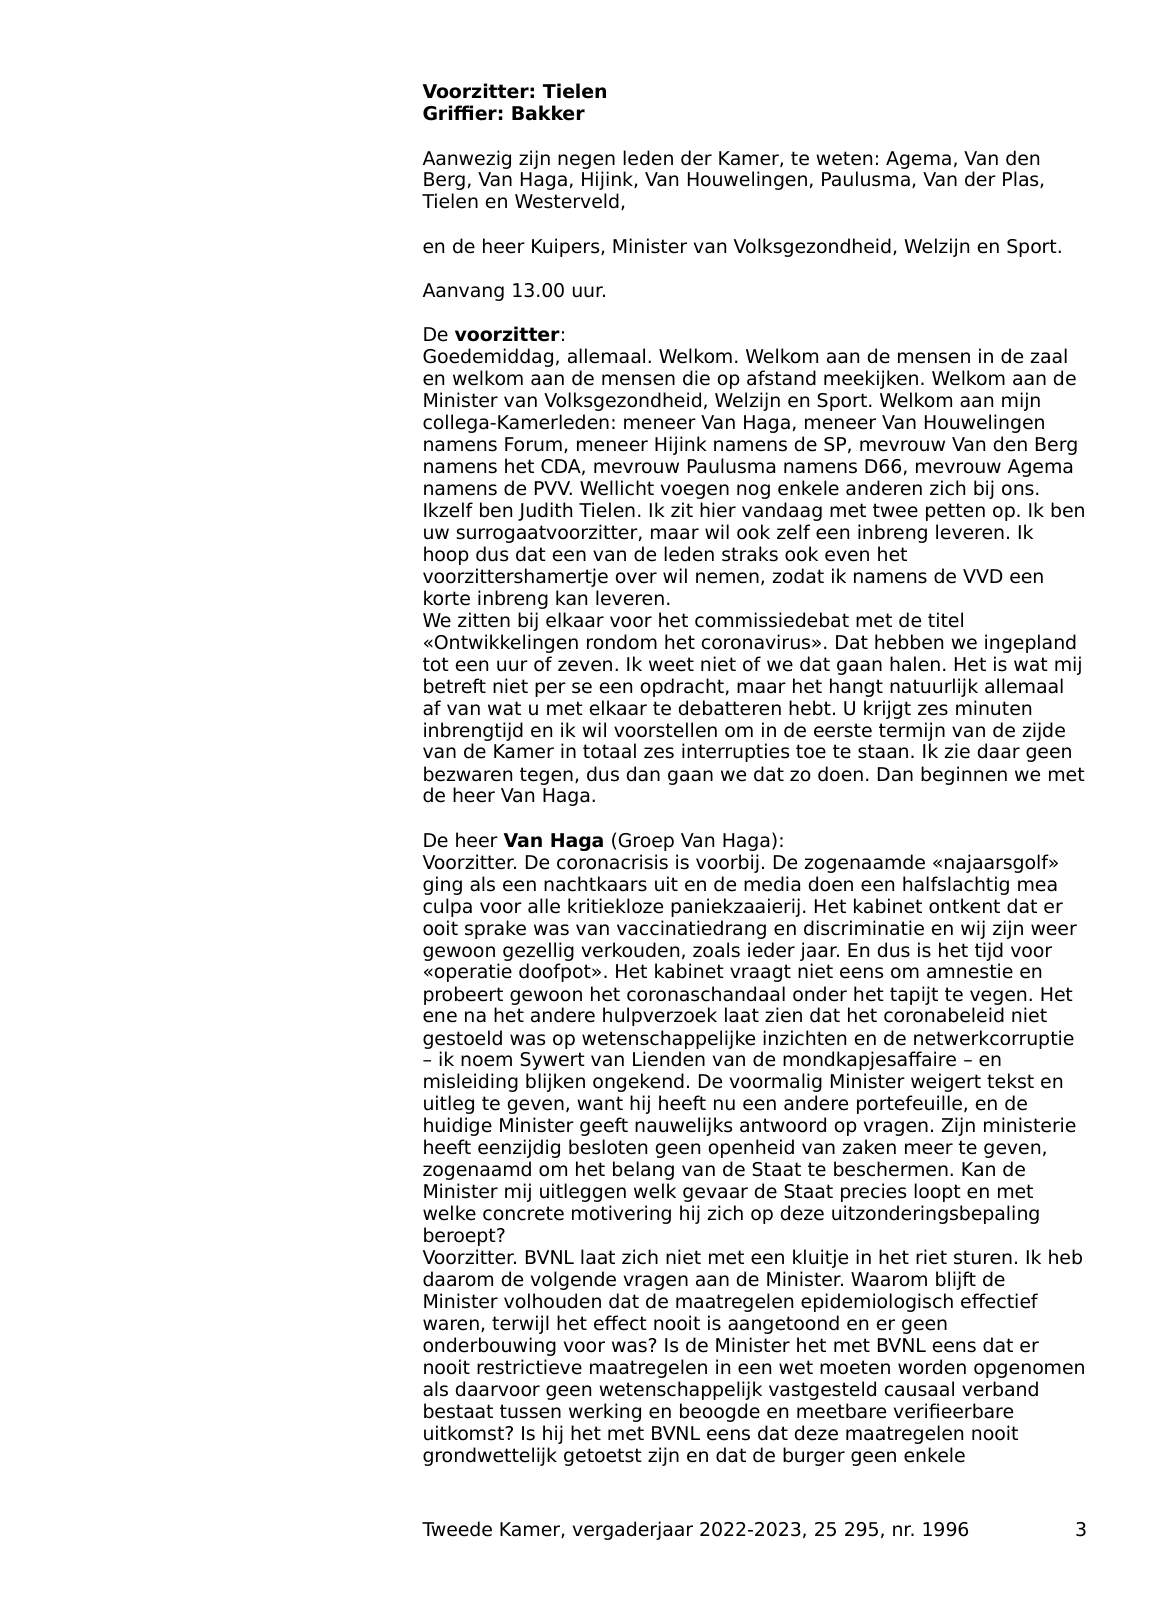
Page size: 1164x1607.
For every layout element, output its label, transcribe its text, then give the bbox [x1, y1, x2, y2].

text Goedemiddag, allemaal. Welkom. Welkom aan de mensen in de zaal en welkom aan de mensen die op afstand meekijken. Welkom aan de Minister van Volksgezondheid, Welzijn en Sport. Welkom aan mijn collega-Kamerleden: meneer Van Haga, meneer Van Houwelingen namens Forum, meneer Hijink namens de SP, mevrouw Van den Berg namens het CDA, mevrouw Paulusma namens D66, mevrouw Agema namens de PVV. Wellicht voegen nog enkele anderen zich bij ons. Ikzelf ben Judith Tielen. Ik zit hier vandaag met twee petten op. Ik ben uw surrogaatvoorzitter, maar wil ook zelf een inbreng leveren. Ik hoop dus dat een van de leden straks ook even het voorzittershamertje over wil nemen, zodat ik namens de VVD een korte inbreng kan leveren. [422, 346, 1087, 609]
text Griffier: Bakker [422, 103, 1087, 125]
text en de heer Kuipers, Minister van Volksgezondheid, Welzijn en Sport. [422, 236, 1087, 257]
text Voorzitter: Tielen [422, 81, 1087, 103]
text Aanvang 13.00 uur. [422, 280, 1087, 302]
text De voorzitter: [422, 324, 1087, 346]
text De heer Van Haga (Groep Van Haga): [422, 829, 1087, 852]
text Voorzitter. BVNL laat zich niet met een kluitje in het riet sturen. Ik heb daarom de volgende vragen aan de Minister. Waarom blijft de Minister volhouden dat de maatregelen epidemiologisch effectief waren, terwijl het effect nooit is aangetoond en er geen onderbouwing voor was? Is de Minister het met BVNL eens dat er nooit restrictieve maatregelen in een wet moeten worden opgenomen als daarvoor geen wetenschappelijk vastgesteld causaal verband bestaat tussen werking en beoogde en meetbare verifieerbare uitkomst? Is hij het met BVNL eens dat deze maatregelen nooit grondwettelijk getoetst zijn en dat de burger geen enkele [422, 1247, 1087, 1467]
text Voorzitter. De coronacrisis is voorbij. De zogenaamde «najaarsgolf» ging als een nachtkaars uit en de media doen een halfslachtig mea culpa voor alle kritiekloze paniekzaaierij. Het kabinet ontkent dat er ooit sprake was van vaccinatiedrang en discriminatie en wij zijn weer gewoon gezellig verkouden, zoals ieder jaar. En dus is het tijd voor «operatie doofpot». Het kabinet vraagt niet eens om amnestie en probeert gewoon het coronaschandaal onder het tapijt te vegen. Het ene na het andere hulpverzoek laat zien dat het coronabeleid niet gestoeld was op wetenschappelijke inzichten en de netwerkcorruptie – ik noem Sywert van Lienden van de mondkapjesaffaire – en misleiding blijken ongekend. De voormalig Minister weigert tekst en uitleg te geven, want hij heeft nu een andere portefeuille, en de huidige Minister geeft nauwelijks antwoord op vragen. Zijn ministerie heeft eenzijdig besloten geen openheid van zaken meer te geven, zogenaamd om het belang van de Staat te beschermen. Kan de Minister mij uitleggen welk gevaar de Staat precies loopt en met welke concrete motivering hij zich op deze uitzonderingsbepaling beroept? [422, 852, 1087, 1247]
text Aanwezig zijn negen leden der Kamer, te weten: Agema, Van den Berg, Van Haga, Hijink, Van Houwelingen, Paulusma, Van der Plas, Tielen en Westerveld, [422, 147, 1087, 213]
text We zitten bij elkaar voor het commissiedebat met de titel «Ontwikkelingen rondom het coronavirus». Dat hebben we ingepland tot een uur of zeven. Ik weet niet of we dat gaan halen. Het is wat mij betreft niet per se een opdracht, maar het hangt natuurlijk allemaal af van wat u met elkaar te debatteren hebt. U krijgt zes minuten inbrengtijd en ik wil voorstellen om in de eerste termijn van de zijde van de Kamer in totaal zes interrupties toe te staan. Ik zie daar geen bezwaren tegen, dus dan gaan we dat zo doen. Dan beginnen we met de heer Van Haga. [422, 609, 1087, 807]
